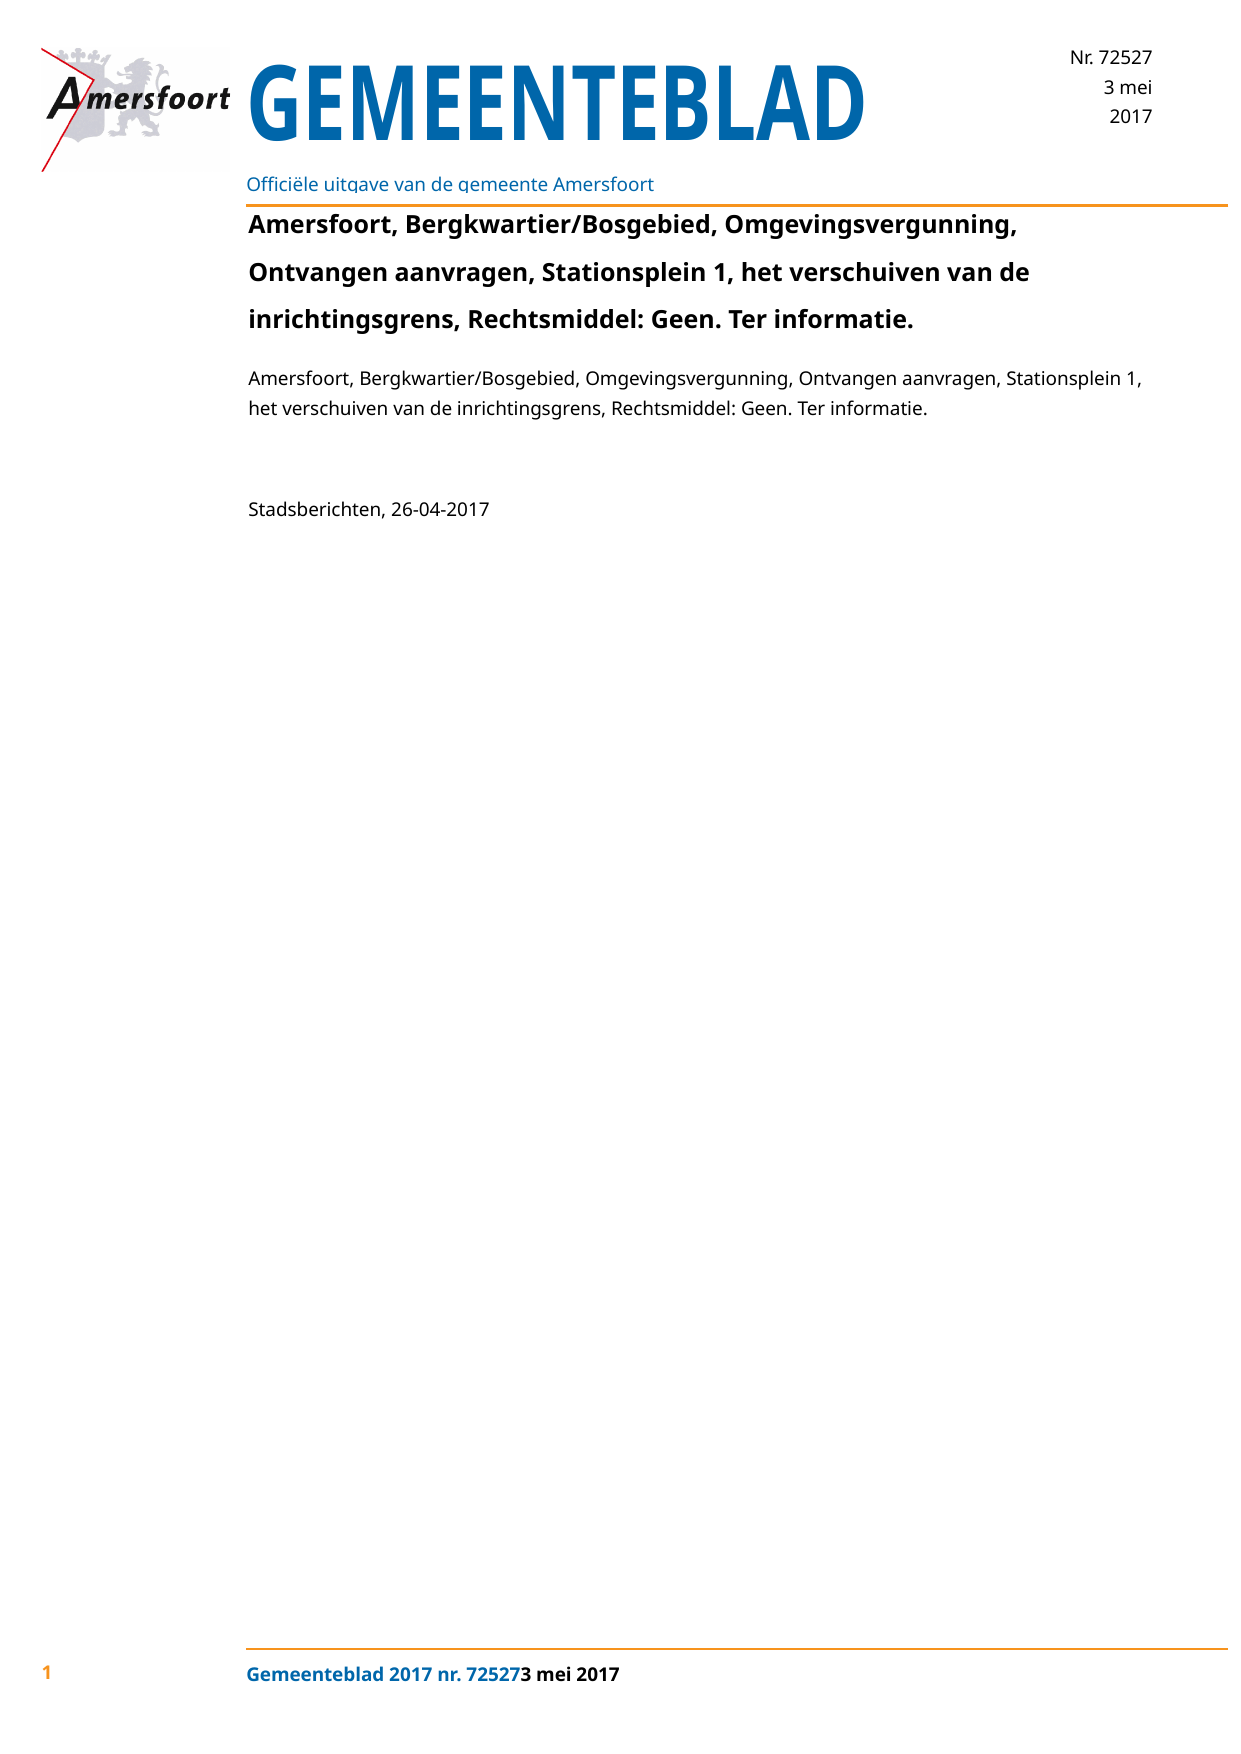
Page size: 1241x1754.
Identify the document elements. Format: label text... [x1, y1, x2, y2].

text Stadsberichten, 26-04-2017 [248, 496, 1152, 522]
text Amersfoort, Bergkwartier/Bosgebied, Omgevingsvergunning, Ontvangen aanvragen, Stationsplein 1, het verschuiven van de inrichtingsgrens, Rechtsmiddel: Geen. Ter informatie. [248, 366, 1152, 421]
text Amersfoort, Bergkwartier/Bosgebied, Omgevingsvergunning, Ontvangen aanvragen, Stationsplein 1, het verschuiven van de inrichtingsgrens, Rechtsmiddel: Geen. Ter informatie. [248, 207, 1152, 336]
picture [41, 47, 231, 172]
